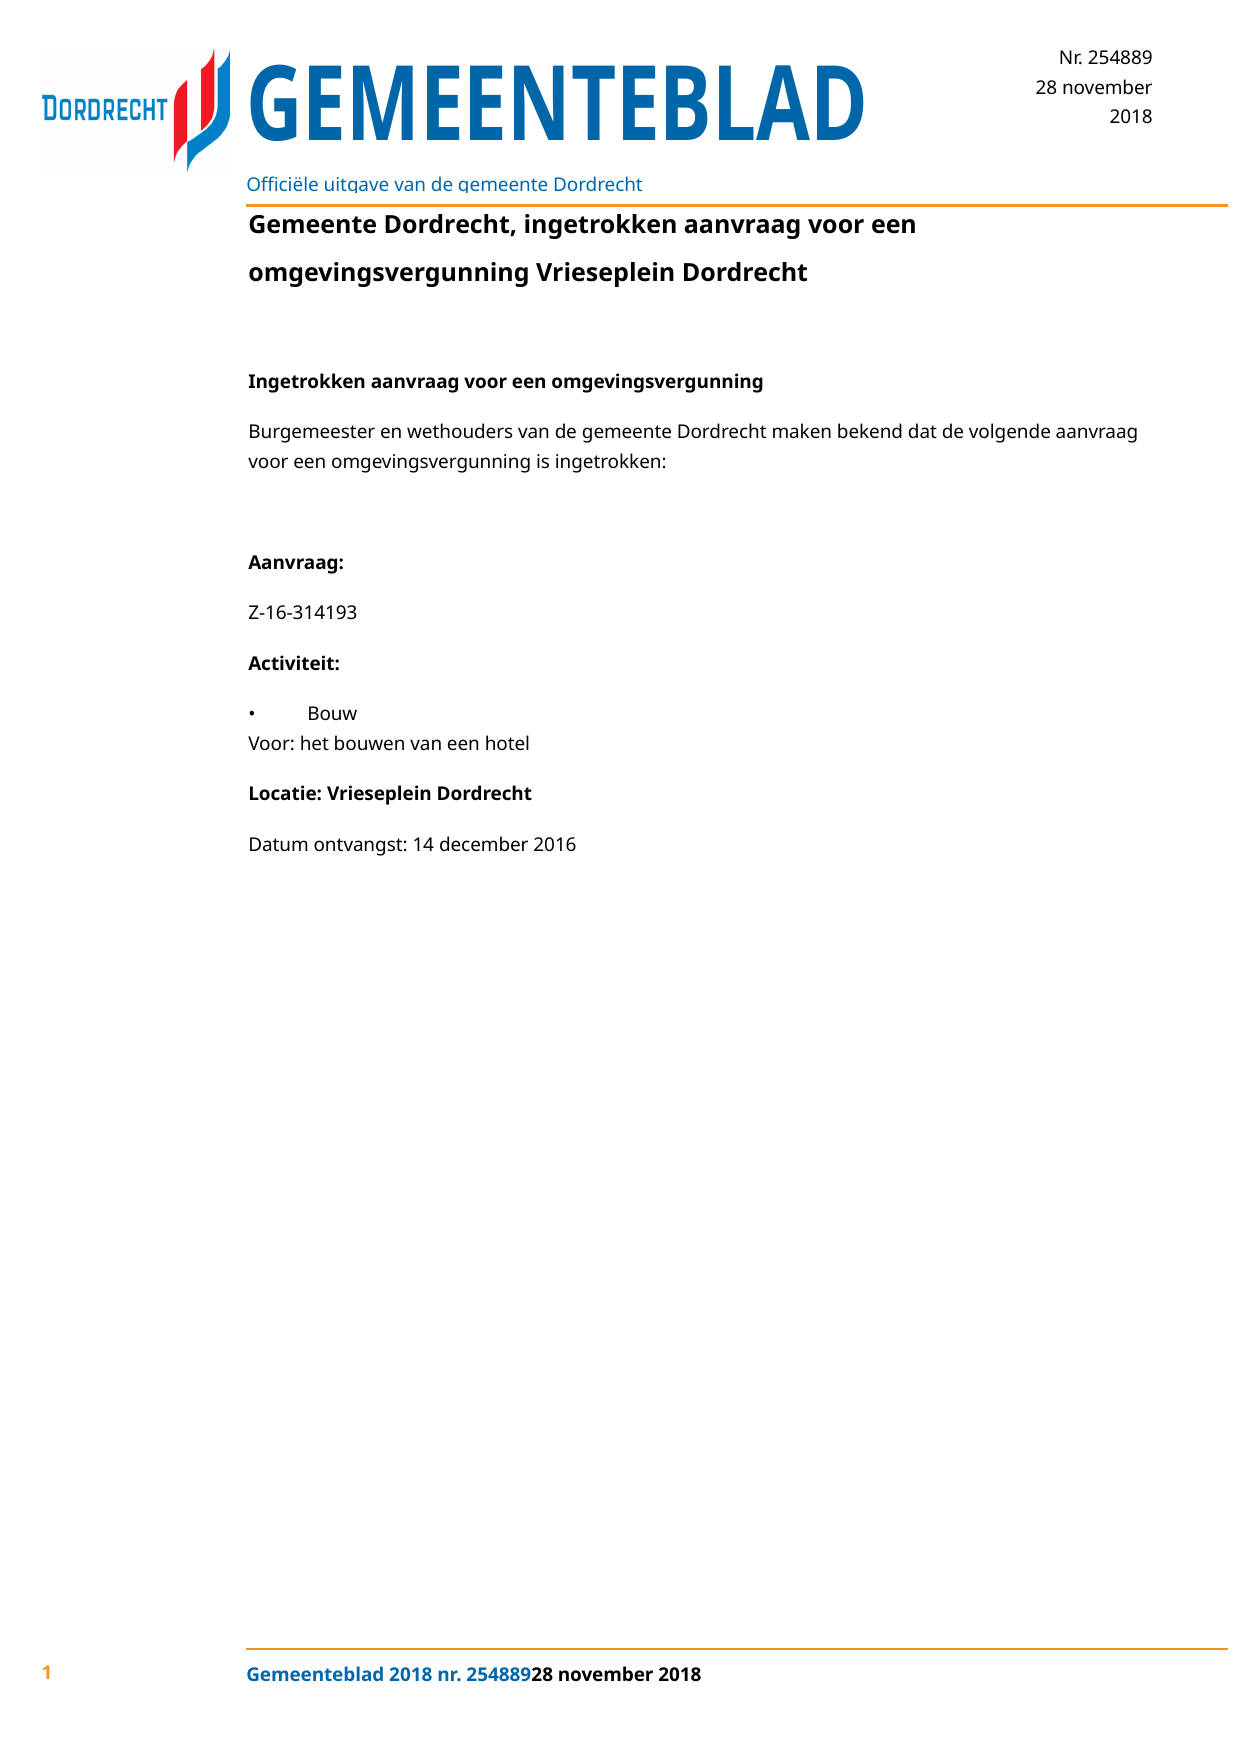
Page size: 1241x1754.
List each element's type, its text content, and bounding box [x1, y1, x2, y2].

text Aanvraag: [248, 549, 1152, 575]
text Activiteit: [248, 650, 1152, 676]
picture [41, 47, 231, 172]
text Z-16-314193 [248, 599, 1152, 625]
text Locatie: Vrieseplein Dordrecht [248, 780, 1152, 806]
list Bouw [248, 700, 1152, 726]
text Datum ontvangst: 14 december 2016 [248, 831, 1152, 857]
text Voor: het bouwen van een hotel [248, 730, 1152, 756]
text Burgemeester en wethouders van de gemeente Dordrecht maken bekend dat de volgende aanvraag voor een omgevingsvergunning is ingetrokken: [248, 419, 1152, 474]
text Ingetrokken aanvraag voor een omgevingsvergunning [248, 368, 1152, 394]
text Gemeente Dordrecht, ingetrokken aanvraag voor een omgevingsvergunning Vrieseplein Dordrecht [248, 207, 1152, 288]
